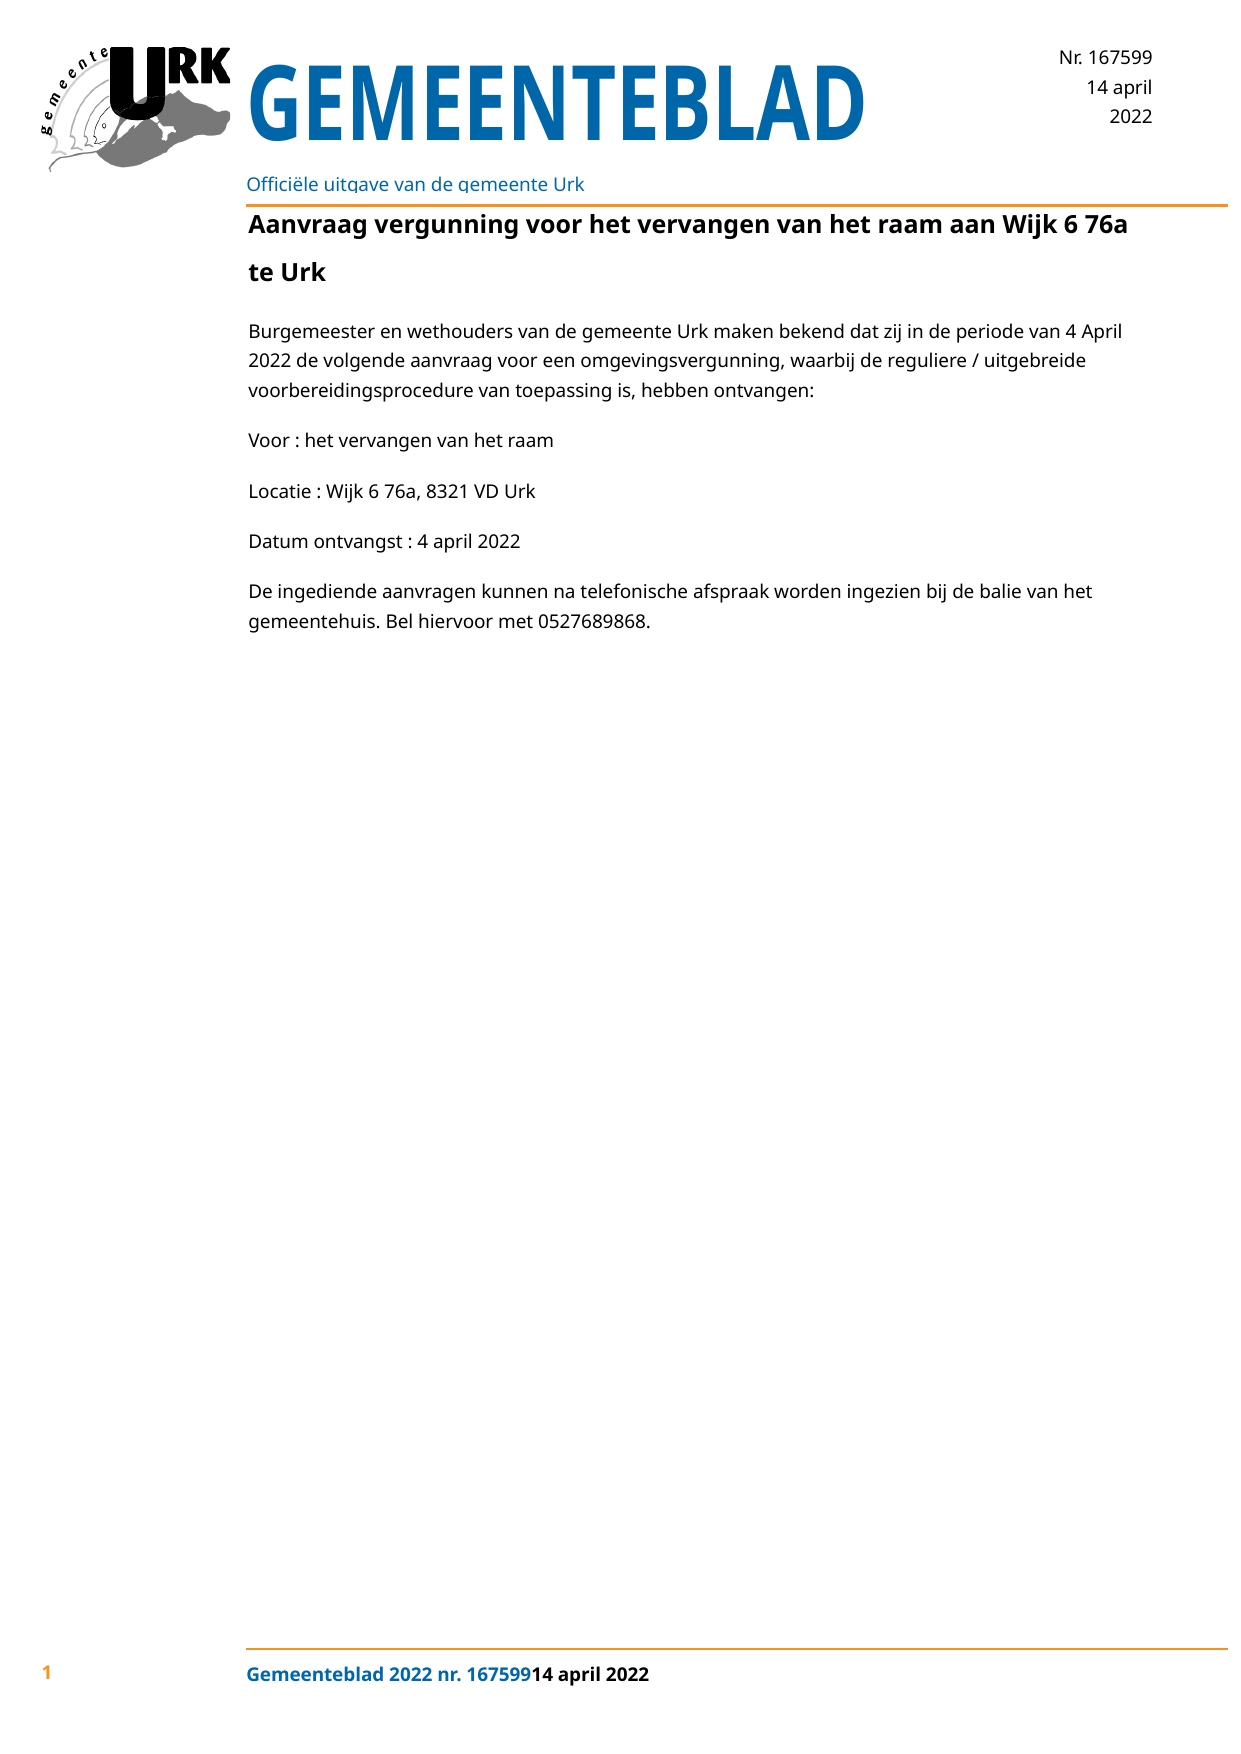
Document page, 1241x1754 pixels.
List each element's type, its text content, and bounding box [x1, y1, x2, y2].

text Datum ontvangst : 4 april 2022 [248, 528, 1152, 554]
text Burgemeester en wethouders van de gemeente Urk maken bekend dat zij in de periode van 4 April 2022 de volgende aanvraag voor een omgevingsvergunning, waarbij de reguliere / uitgebreide voorbereidingsprocedure van toepassing is, hebben ontvangen: [248, 318, 1152, 403]
text Voor : het vervangen van het raam [248, 427, 1152, 453]
picture [41, 47, 231, 172]
text Locatie : Wijk 6 76a, 8321 VD Urk [248, 478, 1152, 504]
text De ingediende aanvragen kunnen na telefonische afspraak worden ingezien bij de balie van het gemeentehuis. Bel hiervoor met 0527689868. [248, 579, 1152, 634]
text Aanvraag vergunning voor het vervangen van het raam aan Wijk 6 76a te Urk [248, 207, 1152, 288]
